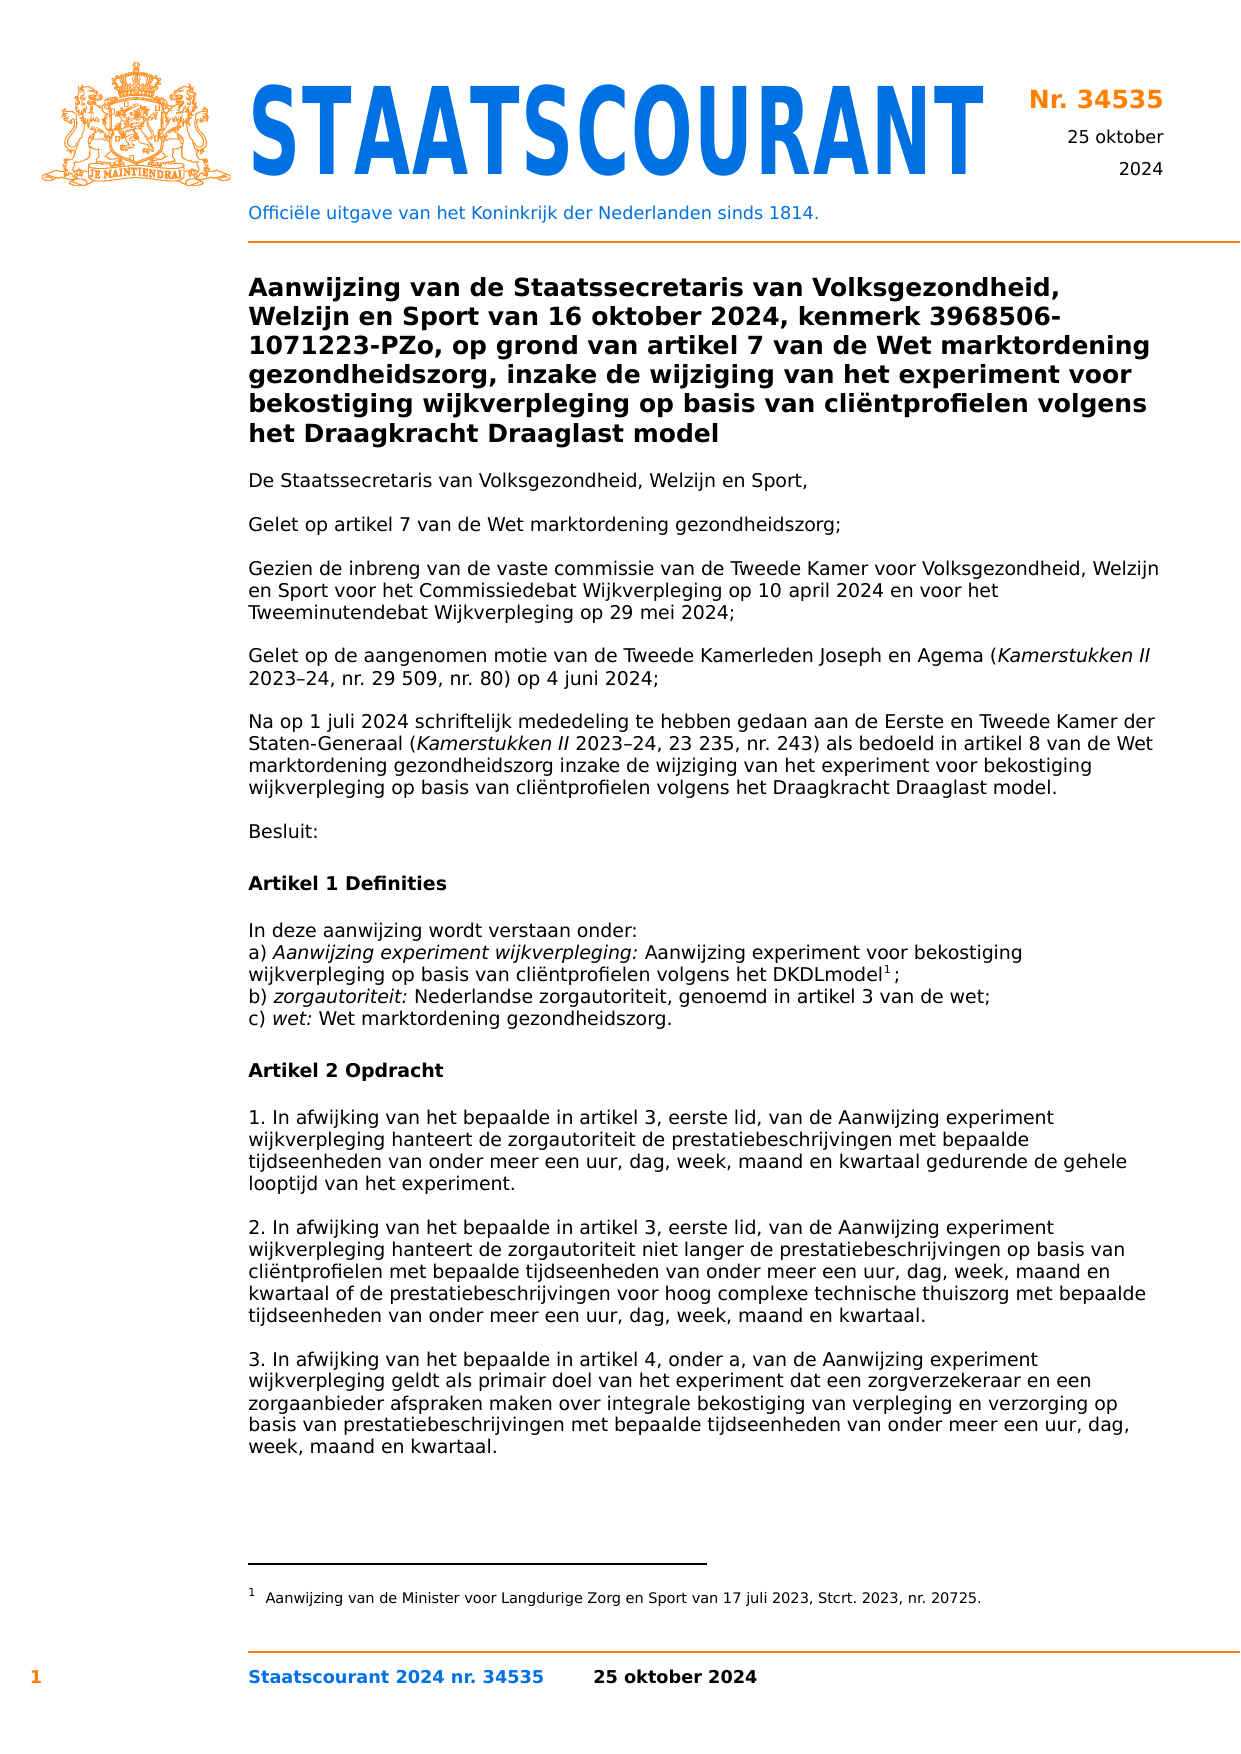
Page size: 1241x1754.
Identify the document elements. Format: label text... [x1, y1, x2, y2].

text Besluit: [248, 821, 1163, 843]
text De Staatssecretaris van Volksgezondheid, Welzijn en Sport, [248, 470, 1163, 492]
text c) wet: Wet marktordening gezondheidszorg. [248, 1008, 1163, 1030]
text b) zorgautoriteit: Nederlandse zorgautoriteit, genoemd in artikel 3 van de wet; [248, 986, 1163, 1008]
table_cell 25 oktober [998, 121, 1240, 153]
text 2. In afwijking van het bepaalde in artikel 3, eerste lid, van de Aanwijzing experiment wijkverpleging hanteert de zorgautoriteit niet langer de prestatiebeschrijvingen op basis van cliëntprofielen met bepaalde tijdseenheden van onder meer een uur, dag, week, maand en kwartaal of de prestatiebeschrijvingen voor hoog complexe technische thuiszorg met bepaalde tijdseenheden van onder meer een uur, dag, week, maand en kwartaal. [248, 1217, 1163, 1327]
text Gelet op artikel 7 van de Wet marktordening gezondheidszorg; [248, 514, 1163, 536]
text a) Aanwijzing experiment wijkverpleging: Aanwijzing experiment voor bekostiging wijkverpleging op basis van cliëntprofielen volgens het DKDLmodel; [248, 942, 1163, 986]
text 1. In afwijking van het bepaalde in artikel 3, eerste lid, van de Aanwijzing experiment wijkverpleging hanteert de zorgautoriteit de prestatiebeschrijvingen met bepaalde tijdseenheden van onder meer een uur, dag, week, maand en kwartaal gedurende de gehele looptijd van het experiment. [248, 1107, 1163, 1195]
text 3. In afwijking van het bepaalde in artikel 4, onder a, van de Aanwijzing experiment wijkverpleging geldt als primair doel van het experiment dat een zorgverzekeraar en een zorgaanbieder afspraken maken over integrale bekostiging van verpleging en verzorging op basis van prestatiebeschrijvingen met bepaalde tijdseenheden van onder meer een uur, dag, week, maand en kwartaal. [248, 1348, 1163, 1458]
subtitle Artikel 1 Definities [248, 873, 1163, 895]
table_cell 2024 [998, 153, 1240, 203]
text Gelet op de aangenomen motie van de Tweede Kamerleden Joseph en Agema (Kamerstukken II 2023–24, nr. 29 509, nr. 80) op 4 juni 2024; [248, 645, 1163, 689]
text In deze aanwijzing wordt verstaan onder: [248, 920, 1163, 942]
picture [41, 62, 231, 186]
text Na op 1 juli 2024 schriftelijk mededeling te hebben gedaan aan de Eerste en Tweede Kamer der Staten-Generaal (Kamerstukken II 2023–24, 23 235, nr. 243) als bedoeld in artikel 8 van de Wet marktordening gezondheidszorg inzake de wijziging van het experiment voor bekostiging wijkverpleging op basis van cliëntprofielen volgens het Draagkracht Draaglast model. [248, 711, 1163, 799]
subtitle Aanwijzing van de Staatssecretaris van Volksgezondheid, Welzijn en Sport van 16 oktober 2024, kenmerk 3968506-1071223-PZo, op grond van artikel 7 van de Wet marktordening gezondheidszorg, inzake de wijziging van het experiment voor bekostiging wijkverpleging op basis van cliëntprofielen volgens het Draagkracht Draaglast model [248, 273, 1163, 448]
table_header Nr. 34535 [998, 62, 1240, 121]
table_cell Officiële uitgave van het Koninkrijk der Nederlanden sinds 1814. [248, 203, 1240, 241]
table_header STAATSCOURANT [248, 62, 998, 203]
table_header [25, 62, 248, 241]
subtitle Artikel 2 Opdracht [248, 1060, 1163, 1082]
text Gezien de inbreng van de vaste commissie van de Tweede Kamer voor Volksgezondheid, Welzijn en Sport voor het Commissiedebat Wijkverpleging op 10 april 2024 en voor het Tweeminutendebat Wijkverpleging op 29 mei 2024; [248, 558, 1163, 623]
text Aanwijzing van de Minister voor Langdurige Zorg en Sport van 17 juli 2023, Stcrt. 2023, nr. 20725. [248, 1586, 1163, 1608]
